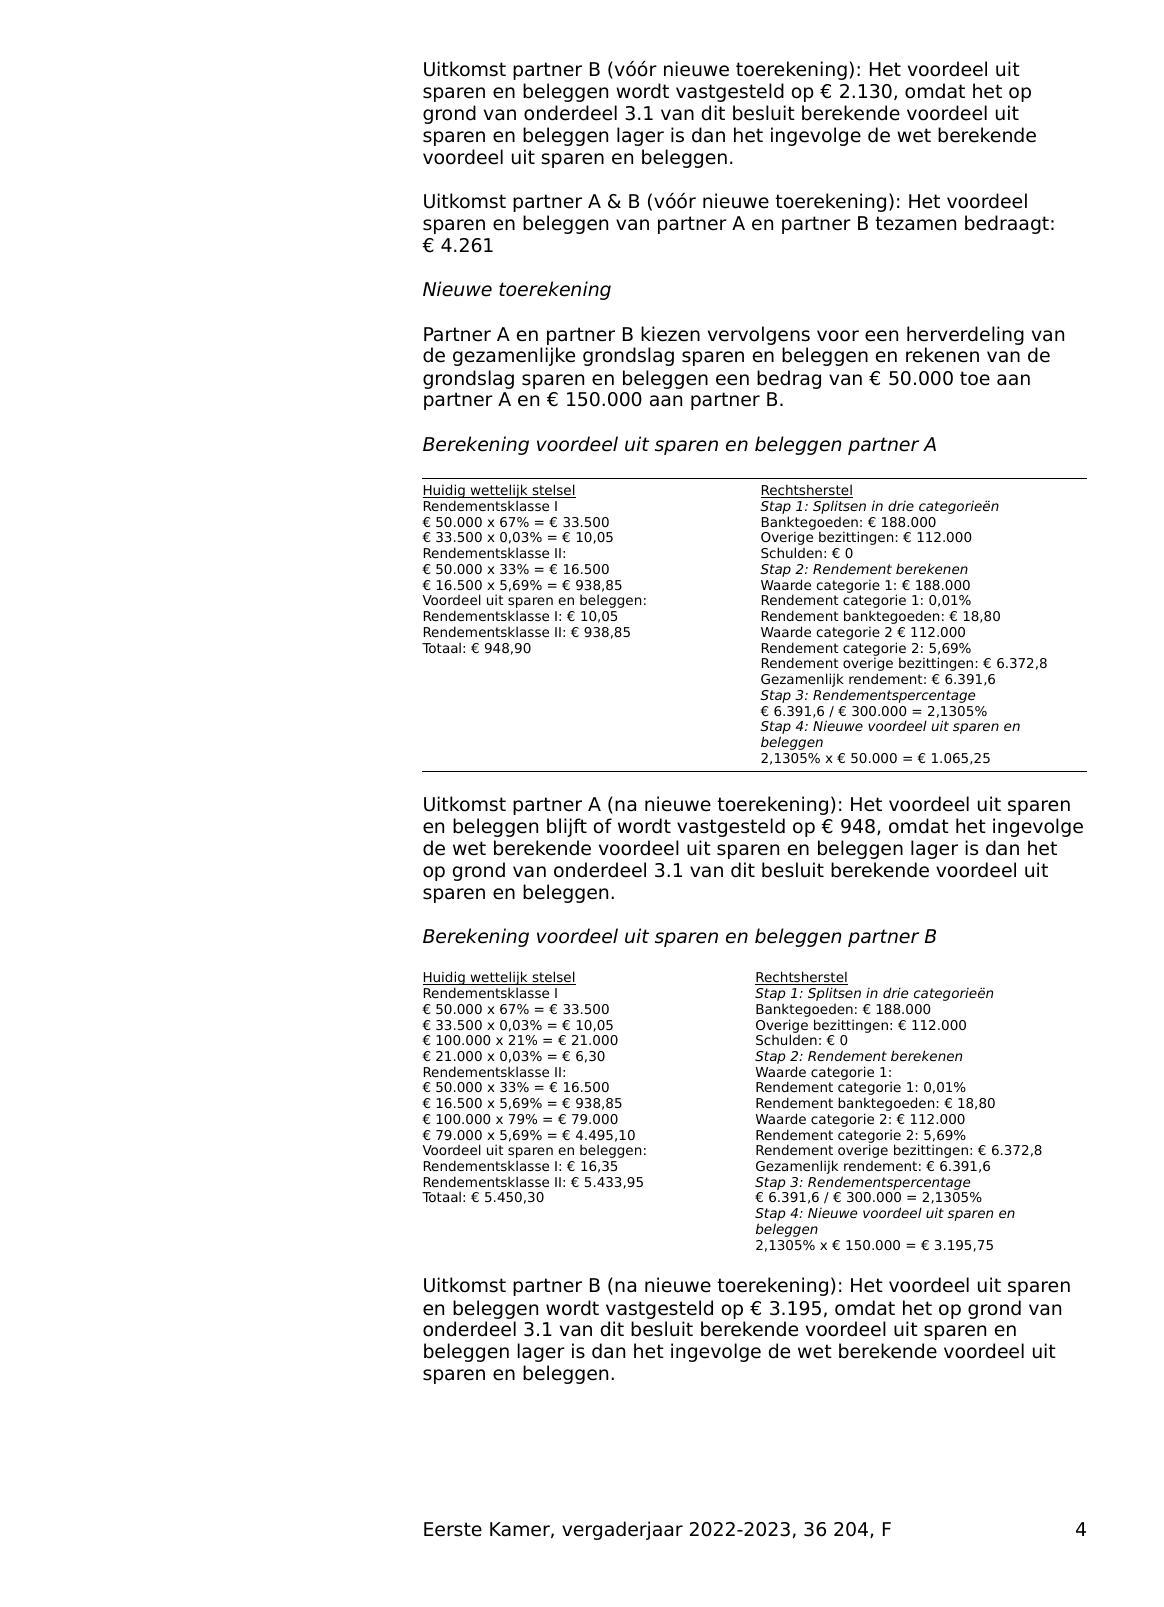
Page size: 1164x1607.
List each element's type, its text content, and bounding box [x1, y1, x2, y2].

table_header Rechtsherstel Stap 1: Splitsen in drie categorieën Banktegoeden: € 188.000 Overige bezittingen: € 112.000 Schulden: € 0 Stap 2: Rendement berekenen Waarde categorie 1: € 188.000 Rendement categorie 1: 0,01% Rendement banktegoeden: € 18,80 Waarde categorie 2 € 112.000 Rendement categorie 2: 5,69% Rendement overige bezittingen: € 6.372,8 Gezamenlijk rendement: € 6.391,6 Stap 3: Rendementspercentage € 6.391,6 / € 300.000 = 2,1305% Stap 4: Nieuwe voordeel uit sparen en beleggen 2,1305% x € 50.000 = € 1.065,25 [754, 479, 1087, 771]
text Uitkomst partner B (vóór nieuwe toerekening): Het voordeel uit sparen en beleggen wordt vastgesteld op € 2.130, omdat het op grond van onderdeel 3.1 van dit besluit berekende voordeel uit sparen en beleggen lager is dan het ingevolge de wet berekende voordeel uit sparen en beleggen. [422, 59, 1087, 169]
text Uitkomst partner A & B (vóór nieuwe toerekening): Het voordeel sparen en beleggen van partner A en partner B tezamen bedraagt: € 4.261 [422, 191, 1087, 257]
table_header Huidig wettelijk stelsel Rendementsklasse I € 50.000 x 67% = € 33.500 € 33.500 x 0,03% = € 10,05 Rendementsklasse II: € 50.000 x 33% = € 16.500 € 16.500 x 5,69% = € 938,85 Voordeel uit sparen en beleggen: Rendementsklasse I: € 10,05 Rendementsklasse II: € 938,85 Totaal: € 948,90 [422, 479, 754, 771]
text Uitkomst partner A (na nieuwe toerekening): Het voordeel uit sparen en beleggen blijft of wordt vastgesteld op € 948, omdat het ingevolge de wet berekende voordeel uit sparen en beleggen lager is dan het op grond van onderdeel 3.1 van dit besluit berekende voordeel uit sparen en beleggen. [422, 794, 1087, 904]
subtitle Berekening voordeel uit sparen en beleggen partner A [422, 433, 1087, 456]
text Partner A en partner B kiezen vervolgens voor een herverdeling van de gezamenlijke grondslag sparen en beleggen en rekenen van de grondslag sparen en beleggen een bedrag van € 50.000 toe aan partner A en € 150.000 aan partner B. [422, 323, 1087, 411]
table_header Rechtsherstel Stap 1: Splitsen in drie categorieën Banktegoeden: € 188.000 Overige bezittingen: € 112.000 Schulden: € 0 Stap 2: Rendement berekenen Waarde categorie 1: Rendement categorie 1: 0,01% Rendement banktegoeden: € 18,80 Waarde categorie 2: € 112.000 Rendement categorie 2: 5,69% Rendement overige bezittingen: € 6.372,8 Gezamenlijk rendement: € 6.391,6 Stap 3: Rendementspercentage € 6.391,6 / € 300.000 = 2,1305% Stap 4: Nieuwe voordeel uit sparen en beleggen 2,1305% x € 150.000 = € 3.195,75 [749, 970, 1087, 1253]
table_header Huidig wettelijk stelsel Rendementsklasse I € 50.000 x 67% = € 33.500 € 33.500 x 0,03% = € 10,05 € 100.000 x 21% = € 21.000 € 21.000 x 0,03% = € 6,30 Rendementsklasse II: € 50.000 x 33% = € 16.500 € 16.500 x 5,69% = € 938,85 € 100.000 x 79% = € 79.000 € 79.000 x 5,69% = € 4.495,10 Voordeel uit sparen en beleggen: Rendementsklasse I: € 16,35 Rendementsklasse II: € 5.433,95 Totaal: € 5.450,30 [422, 970, 749, 1253]
subtitle Nieuwe toerekening [422, 279, 1087, 301]
subtitle Berekening voordeel uit sparen en beleggen partner B [422, 926, 1087, 948]
text Uitkomst partner B (na nieuwe toerekening): Het voordeel uit sparen en beleggen wordt vastgesteld op € 3.195, omdat het op grond van onderdeel 3.1 van dit besluit berekende voordeel uit sparen en beleggen lager is dan het ingevolge de wet berekende voordeel uit sparen en beleggen. [422, 1275, 1087, 1385]
